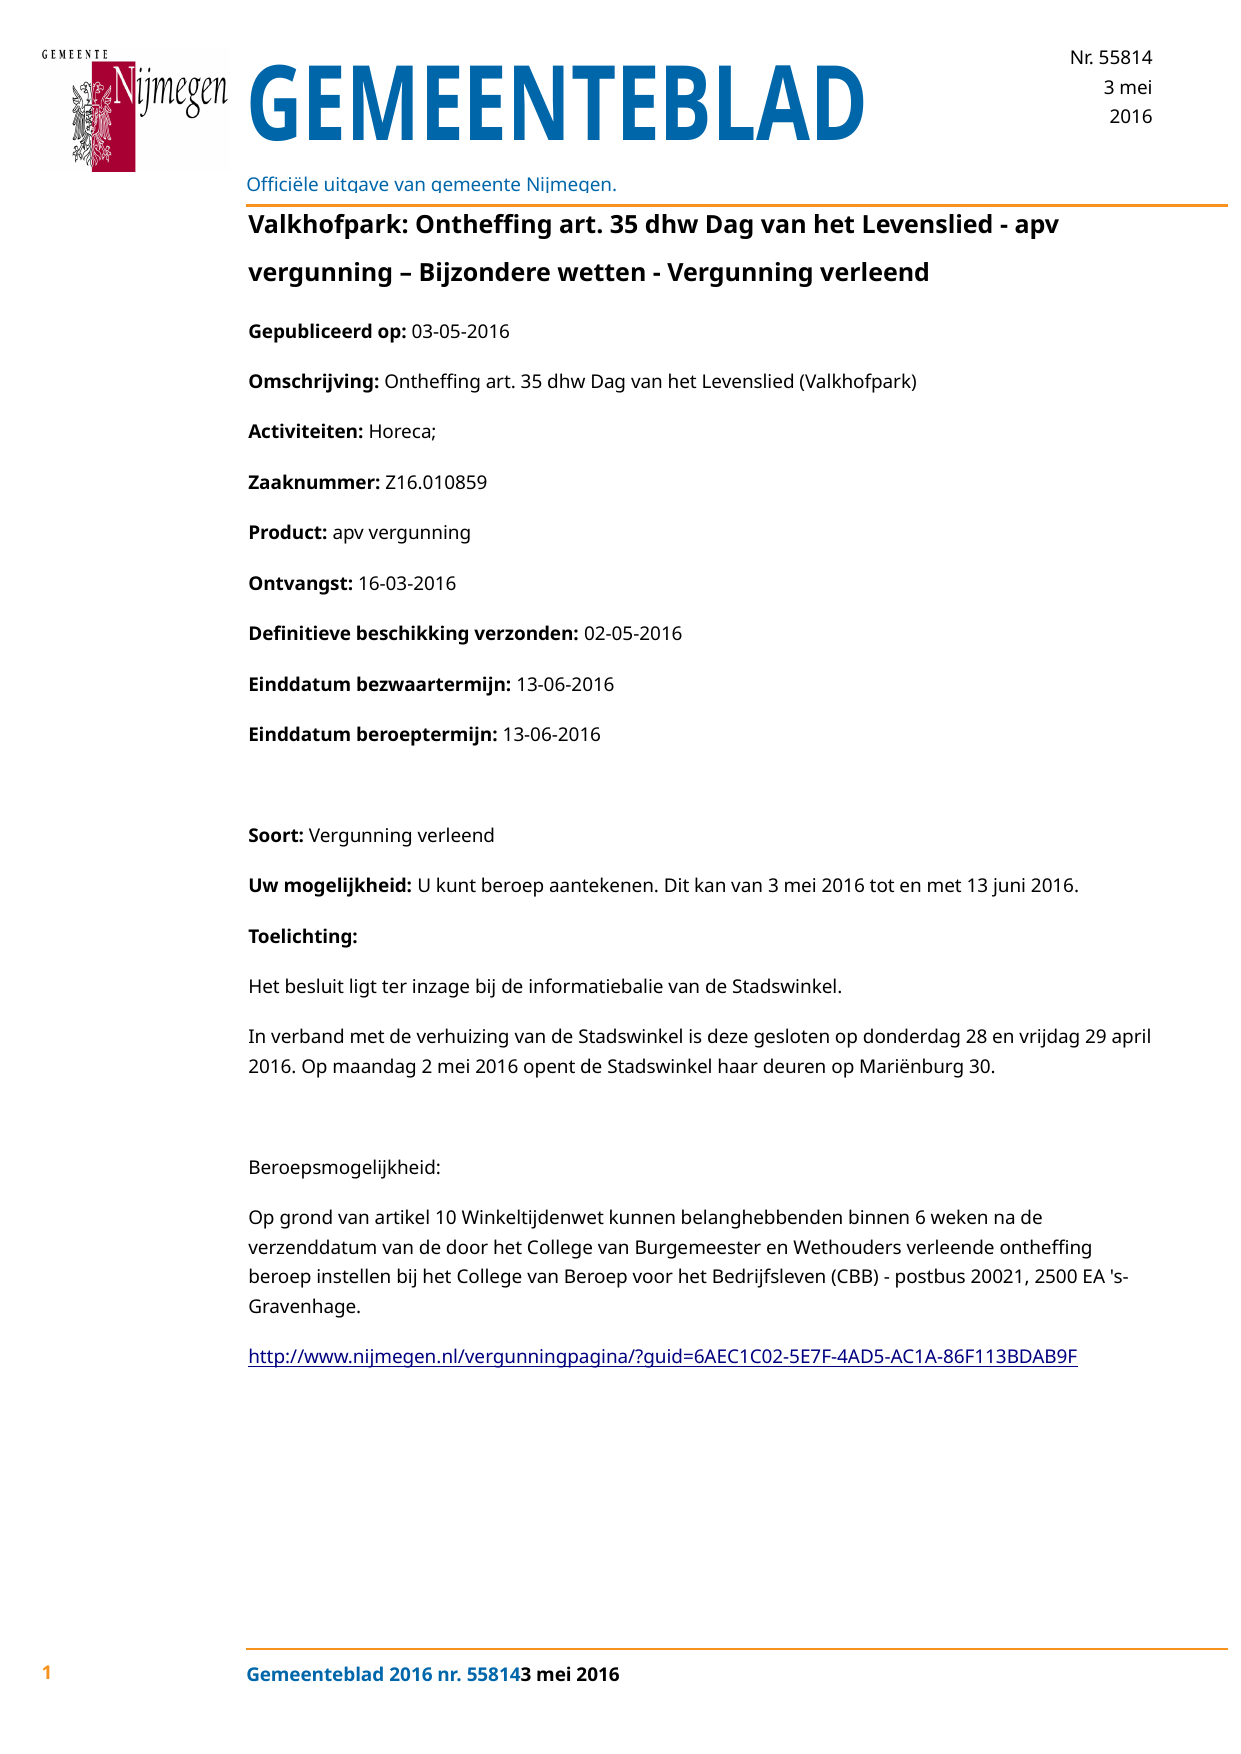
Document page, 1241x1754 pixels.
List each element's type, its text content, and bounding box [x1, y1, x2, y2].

text In verband met de verhuizing van de Stadswinkel is deze gesloten op donderdag 28 en vrijdag 29 april 2016. Op maandag 2 mei 2016 opent de Stadswinkel haar deuren op Mariënburg 30. [248, 1024, 1152, 1079]
text Definitieve beschikking verzonden: 02-05-2016 [248, 620, 1152, 646]
text Het besluit ligt ter inzage bij de informatiebalie van de Stadswinkel. [248, 973, 1152, 999]
text Soort: Vergunning verleend [248, 822, 1152, 848]
text Valkhofpark: Ontheffing art. 35 dhw Dag van het Levenslied - apv vergunning – Bijzondere wetten - Vergunning verleend [248, 207, 1152, 288]
text Product: apv vergunning [248, 519, 1152, 545]
text Einddatum bezwaartermijn: 13-06-2016 [248, 671, 1152, 697]
text http://www.nijmegen.nl/vergunningpagina/?guid=6AEC1C02-5E7F-4AD5-AC1A-86F113BDAB9F [248, 1344, 1152, 1369]
text Gepubliceerd op: 03-05-2016 [248, 318, 1152, 344]
text Uw mogelijkheid: U kunt beroep aantekenen. Dit kan van 3 mei 2016 tot en met 13 juni 2016. [248, 872, 1152, 898]
text Activiteiten: Horeca; [248, 419, 1152, 444]
text Zaaknummer: Z16.010859 [248, 469, 1152, 495]
text Beroepsmogelijkheid: [248, 1154, 1152, 1180]
picture [41, 47, 231, 172]
text Omschrijving: Ontheffing art. 35 dhw Dag van het Levenslied (Valkhofpark) [248, 368, 1152, 394]
text Toelichting: [248, 923, 1152, 949]
text Einddatum beroeptermijn: 13-06-2016 [248, 721, 1152, 747]
text Ontvangst: 16-03-2016 [248, 570, 1152, 596]
text Op grond van artikel 10 Winkeltijdenwet kunnen belanghebbenden binnen 6 weken na de verzenddatum van de door het College van Burgemeester en Wethouders verleende ontheffing beroep instellen bij het College van Beroep voor het Bedrijfsleven (CBB) - postbus 20021, 2500 EA 's-Gravenhage. [248, 1204, 1152, 1319]
